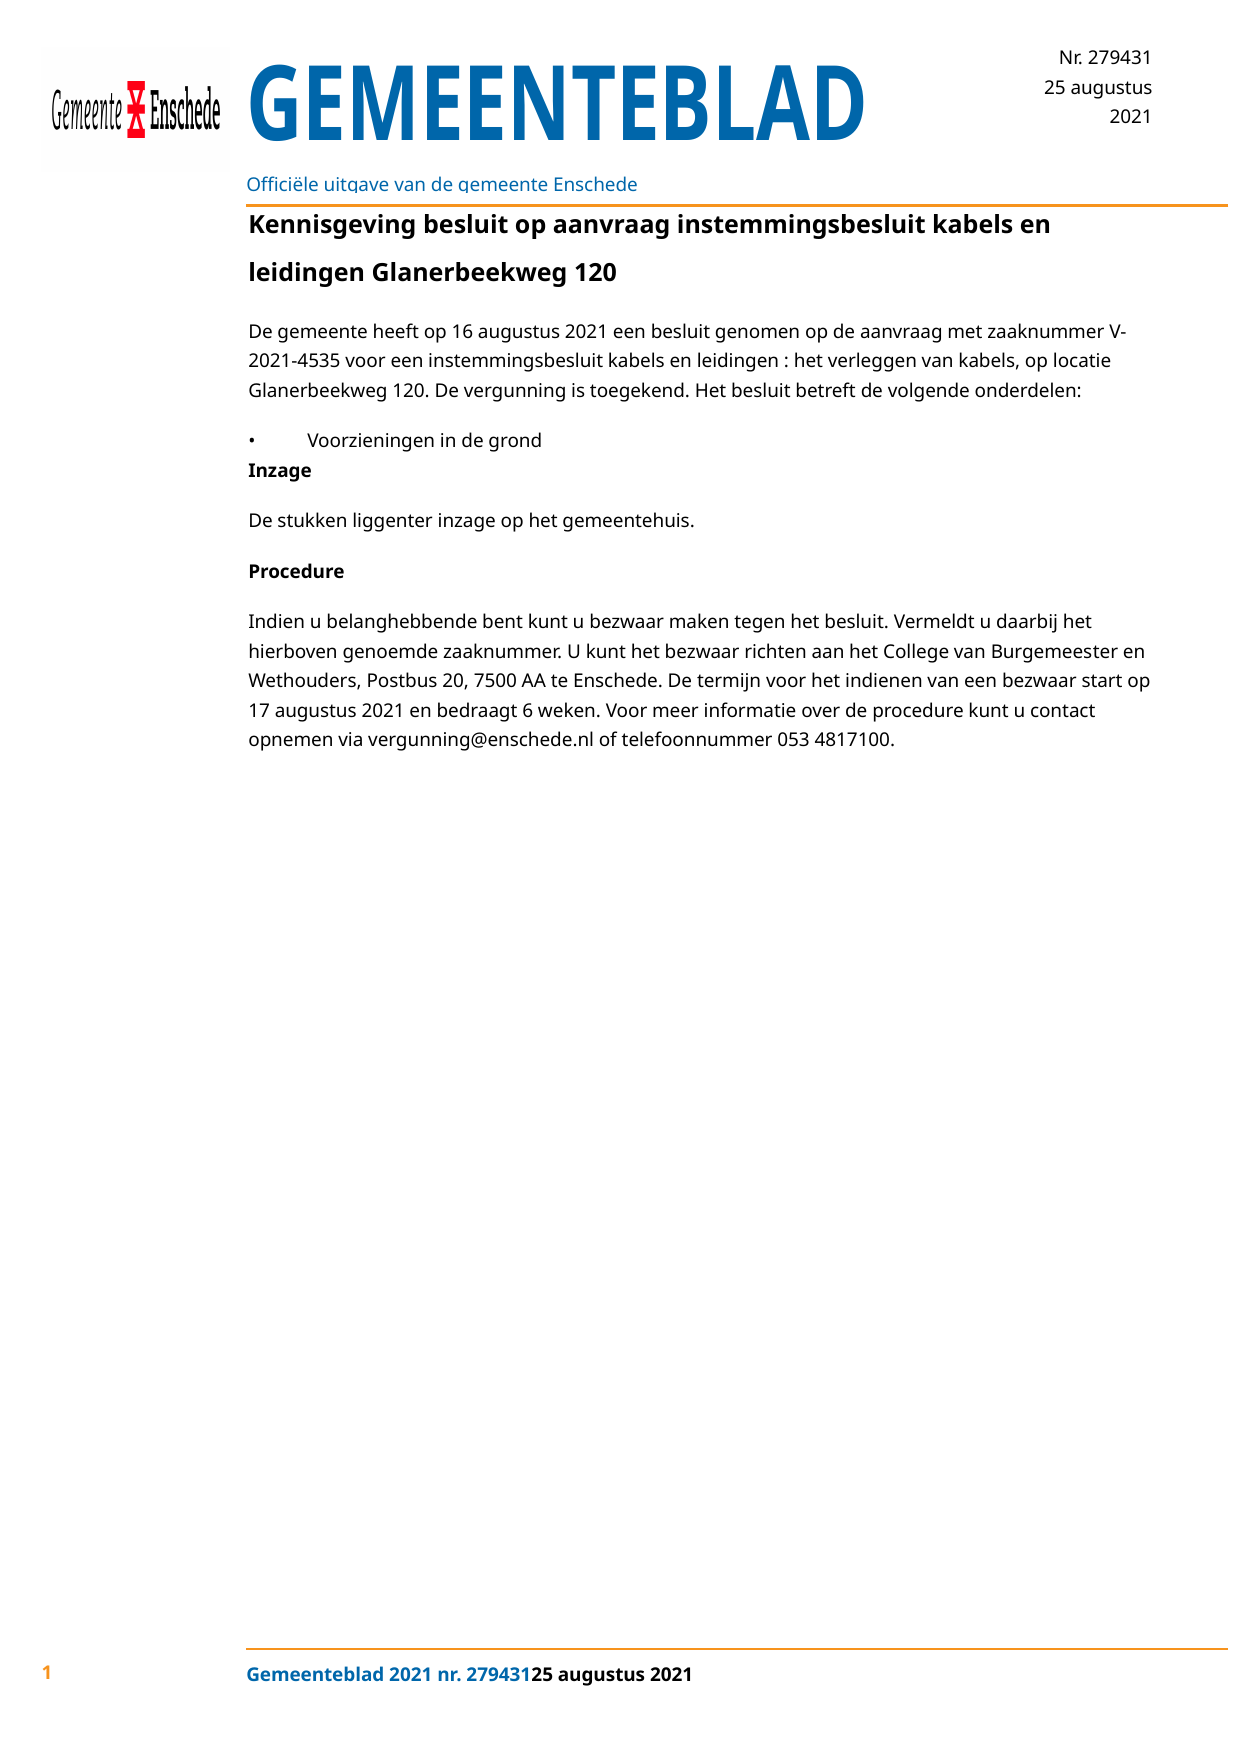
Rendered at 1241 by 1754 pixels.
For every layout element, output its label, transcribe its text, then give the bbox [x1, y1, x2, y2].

list Voorzieningen in de grond [248, 427, 1152, 453]
text Kennisgeving besluit op aanvraag instemmingsbesluit kabels en leidingen Glanerbeekweg 120 [248, 207, 1152, 288]
text De stukken liggenter inzage op het gemeentehuis. [248, 507, 1152, 533]
picture [41, 47, 231, 172]
text Indien u belanghebbende bent kunt u bezwaar maken tegen het besluit. Vermeldt u daarbij het hierboven genoemde zaaknummer. U kunt het bezwaar richten aan het College van Burgemees­ter en Wethouders, Postbus 20, 7500 AA te Enschede. De termijn voor het indienen van een bezwaar start op 17 augustus 2021 en bedraagt 6 weken. Voor meer informatie over de procedure kunt u contact opnemen via vergunning@enschede.nl of telefoonnummer 053 4817100. [248, 608, 1152, 752]
text De gemeente heeft op 16 augustus 2021 een besluit genomen op de aanvraag met zaaknummer V-2021-4535 voor een instemmingsbesluit kabels en leidingen : het verleggen van kabels, op locatie Glanerbeekweg 120. De vergunning is toegekend. Het besluit betreft de volgende onderdelen: [248, 318, 1152, 403]
text Procedure [248, 558, 1152, 584]
text Inzage [248, 457, 1152, 483]
